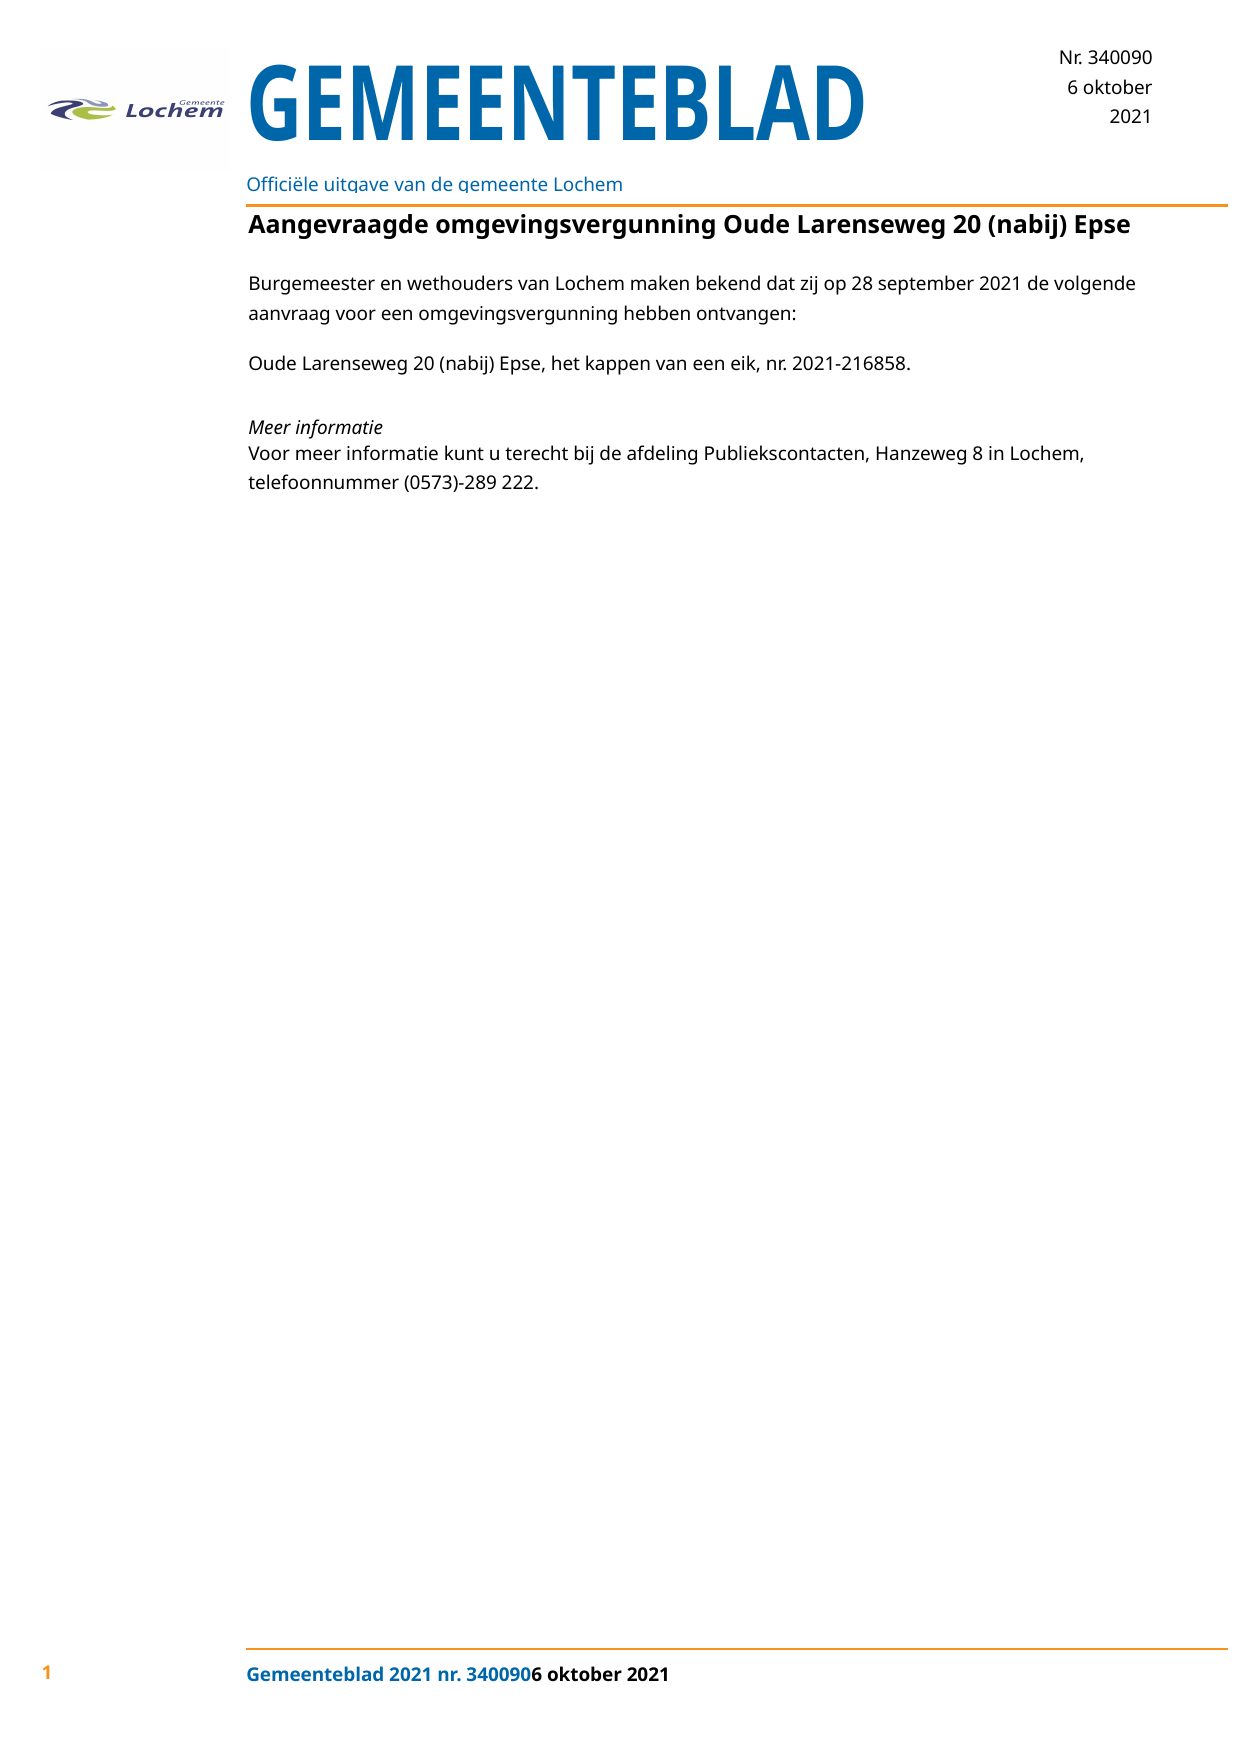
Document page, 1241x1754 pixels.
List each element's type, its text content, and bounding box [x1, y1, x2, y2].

text Meer informatie [248, 414, 1152, 440]
text Aangevraagde omgevingsvergunning Oude Larenseweg 20 (nabij) Epse [248, 207, 1152, 241]
text Oude Larenseweg 20 (nabij) Epse, het kappen van een eik, nr. 2021-216858. [248, 350, 1152, 376]
text Burgemeester en wethouders van Lochem maken bekend dat zij op 28 september 2021 de volgende aanvraag voor een omgevingsvergunning hebben ontvangen: [248, 270, 1152, 326]
picture [41, 47, 231, 172]
text Voor meer informatie kunt u terecht bij de afdeling Publiekscontacten, Hanzeweg 8 in Lochem, telefoonnummer (0573)-289 222. [248, 440, 1152, 495]
